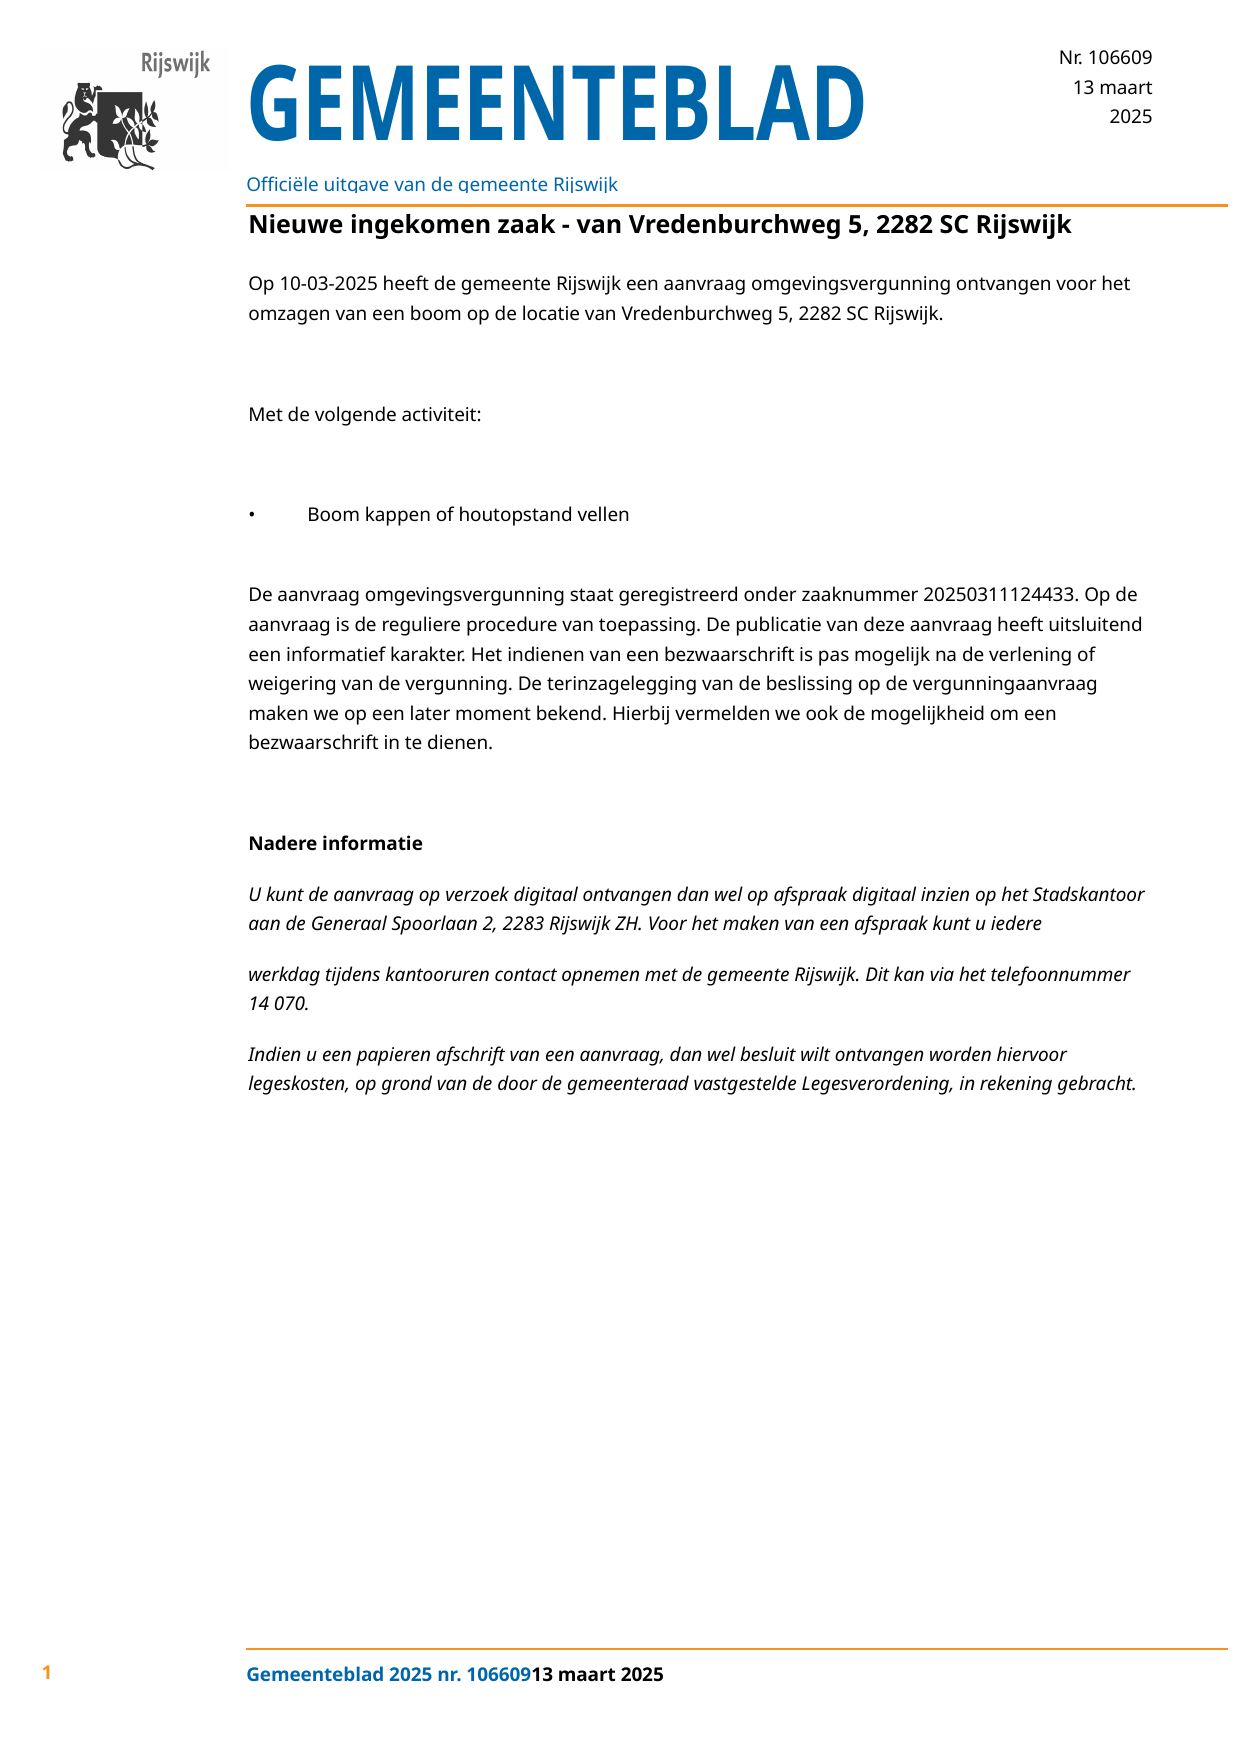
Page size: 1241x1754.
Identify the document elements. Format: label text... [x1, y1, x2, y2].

text Op 10-03-2025 heeft de gemeente Rijswijk een aanvraag omgevingsvergunning ontvangen voor het omzagen van een boom op de locatie van Vredenburchweg 5, 2282 SC Rijswijk. [248, 270, 1152, 326]
picture [41, 47, 231, 172]
text U kunt de aanvraag op verzoek digitaal ontvangen dan wel op afspraak digitaal inzien op het Stadskantoor aan de Generaal Spoorlaan 2, 2283 Rijswijk ZH. Voor het maken van een afspraak kunt u iedere [248, 881, 1152, 936]
text Indien u een papieren afschrift van een aanvraag, dan wel besluit wilt ontvangen worden hiervoor legeskosten, op grond van de door de gemeenteraad vastgestelde Legesverordening, in rekening gebracht. [248, 1041, 1152, 1096]
text Nieuwe ingekomen zaak - van Vredenburchweg 5, 2282 SC Rijswijk [248, 207, 1152, 241]
list Boom kappen of houtopstand vellen [248, 502, 1152, 527]
text Met de volgende activiteit: [248, 401, 1152, 426]
text Nadere informatie [248, 830, 1152, 856]
text De aanvraag omgevingsvergunning staat geregistreerd onder zaaknummer 20250311124433. Op de aanvraag is de reguliere procedure van toepassing. De publicatie van deze aanvraag heeft uitsluitend een informatief karakter. Het indienen van een bezwaarschrift is pas mogelijk na de verlening of weigering van de vergunning. De terinzagelegging van de beslissing op de vergunningaanvraag maken we op een later moment bekend. Hierbij vermelden we ook de mogelijkheid om een bezwaarschrift in te dienen. [248, 582, 1152, 755]
text werkdag tijdens kantooruren contact opnemen met de gemeente Rijswijk. Dit kan via het telefoonnummer 14 070. [248, 961, 1152, 1016]
